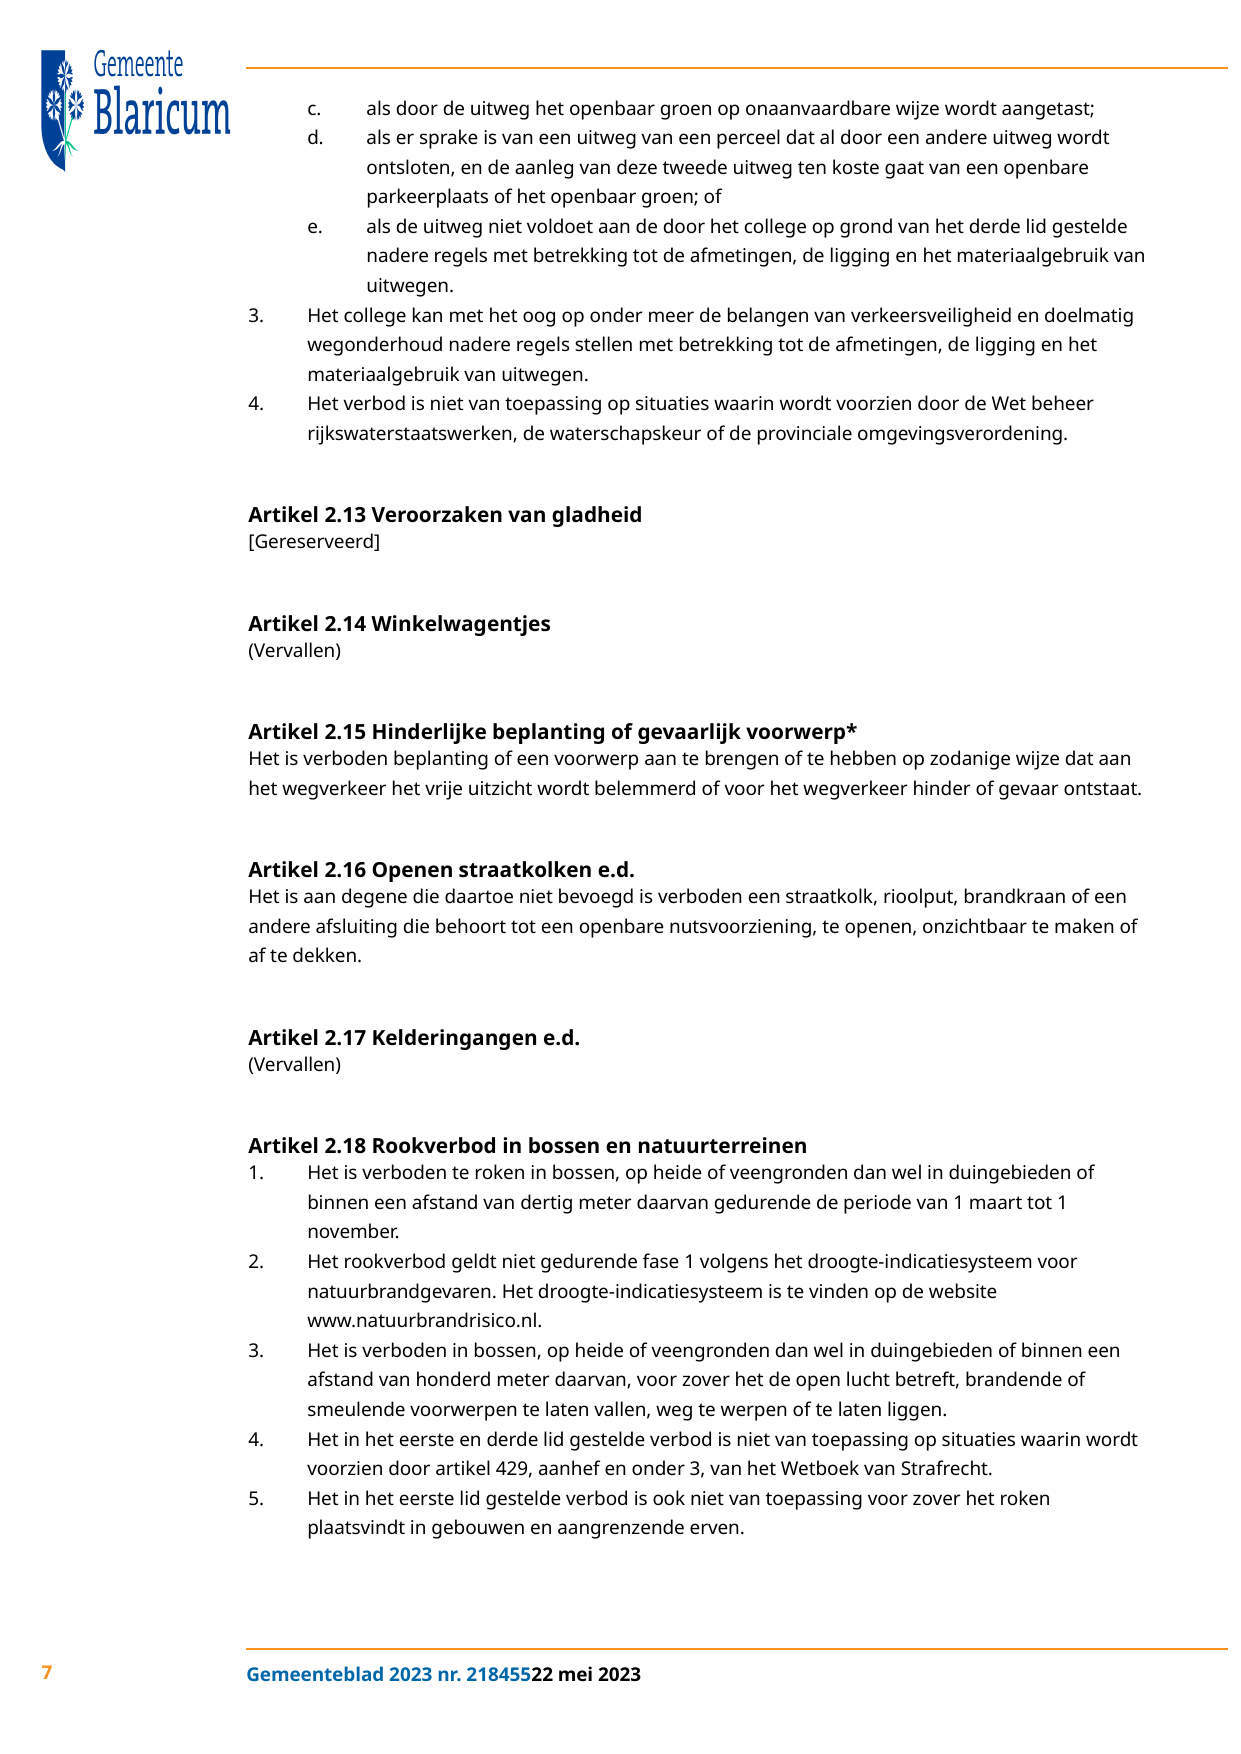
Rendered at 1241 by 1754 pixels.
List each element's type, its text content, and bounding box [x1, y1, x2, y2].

list Het verbod is niet van toepassing op situaties waarin wordt voorzien door de Wet beheer rijkswaterstaatswerken, de waterschapskeur of de provinciale omgevingsverordening. [248, 391, 1152, 446]
text Artikel 2.18 Rookverbod in bossen en natuurterreinen [248, 1131, 1152, 1159]
text Het is verboden beplanting of een voorwerp aan te brengen of te hebben op zodanige wijze dat aan het wegverkeer het vrije uitzicht wordt belemmerd of voor het wegverkeer hinder of gevaar ontstaat. [248, 746, 1152, 801]
list Het college kan met het oog op onder meer de belangen van verkeersveiligheid en doelmatig wegonderhoud nadere regels stellen met betrekking tot de afmetingen, de ligging en het materiaalgebruik van uitwegen. [248, 302, 1152, 387]
list Het in het eerste en derde lid gestelde verbod is niet van toepassing op situaties waarin wordt voorzien door artikel 429, aanhef en onder 3, van het Wetboek van Strafrecht. [248, 1426, 1152, 1481]
text (Vervallen) [248, 1051, 1152, 1077]
list Het is verboden te roken in bossen, op heide of veengronden dan wel in duingebieden of binnen een afstand van dertig meter daarvan gedurende de periode van 1 maart tot 1 november. [248, 1159, 1152, 1244]
text Artikel 2.15 Hinderlijke beplanting of gevaarlijk voorwerp* [248, 717, 1152, 746]
list Het in het eerste lid gestelde verbod is ook niet van toepassing voor zover het roken plaatsvindt in gebouwen en aangrenzende erven. [248, 1485, 1152, 1540]
text Het is aan degene die daartoe niet bevoegd is verboden een straatkolk, rioolput, brandkraan of een andere afsluiting die behoort tot een openbare nutsvoorziening, te openen, onzichtbaar te maken of af te dekken. [248, 883, 1152, 968]
list als er sprake is van een uitweg van een perceel dat al door een andere uitweg wordt ontsloten, en de aanleg van deze tweede uitweg ten koste gaat van een openbare parkeerplaats of het openbaar groen; of [307, 124, 1152, 209]
picture [41, 47, 231, 172]
text Artikel 2.16 Openen straatkolken e.d. [248, 855, 1152, 883]
list Het is verboden in bossen, op heide of veengronden dan wel in duingebieden of binnen een afstand van honderd meter daarvan, voor zover het de open lucht betreft, brandende of smeulende voorwerpen te laten vallen, weg te werpen of te laten liggen. [248, 1337, 1152, 1422]
text Artikel 2.13 Veroorzaken van gladheid [248, 500, 1152, 529]
list als door de uitweg het openbaar groen op onaanvaardbare wijze wordt aangetast; [307, 95, 1152, 121]
text [Gereserveerd] [248, 529, 1152, 554]
list Het rookverbod geldt niet gedurende fase 1 volgens het droogte-indicatiesysteem voor natuurbrandgevaren. Het droogte-indicatiesysteem is te vinden op de website www.natuurbrandrisico.nl. [248, 1248, 1152, 1333]
text (Vervallen) [248, 637, 1152, 663]
text Artikel 2.17 Kelderingangen e.d. [248, 1023, 1152, 1051]
list als de uitweg niet voldoet aan de door het college op grond van het derde lid gestelde nadere regels met betrekking tot de afmetingen, de ligging en het materiaalgebruik van uitwegen. [307, 213, 1152, 298]
text Artikel 2.14 Winkelwagentjes [248, 609, 1152, 637]
